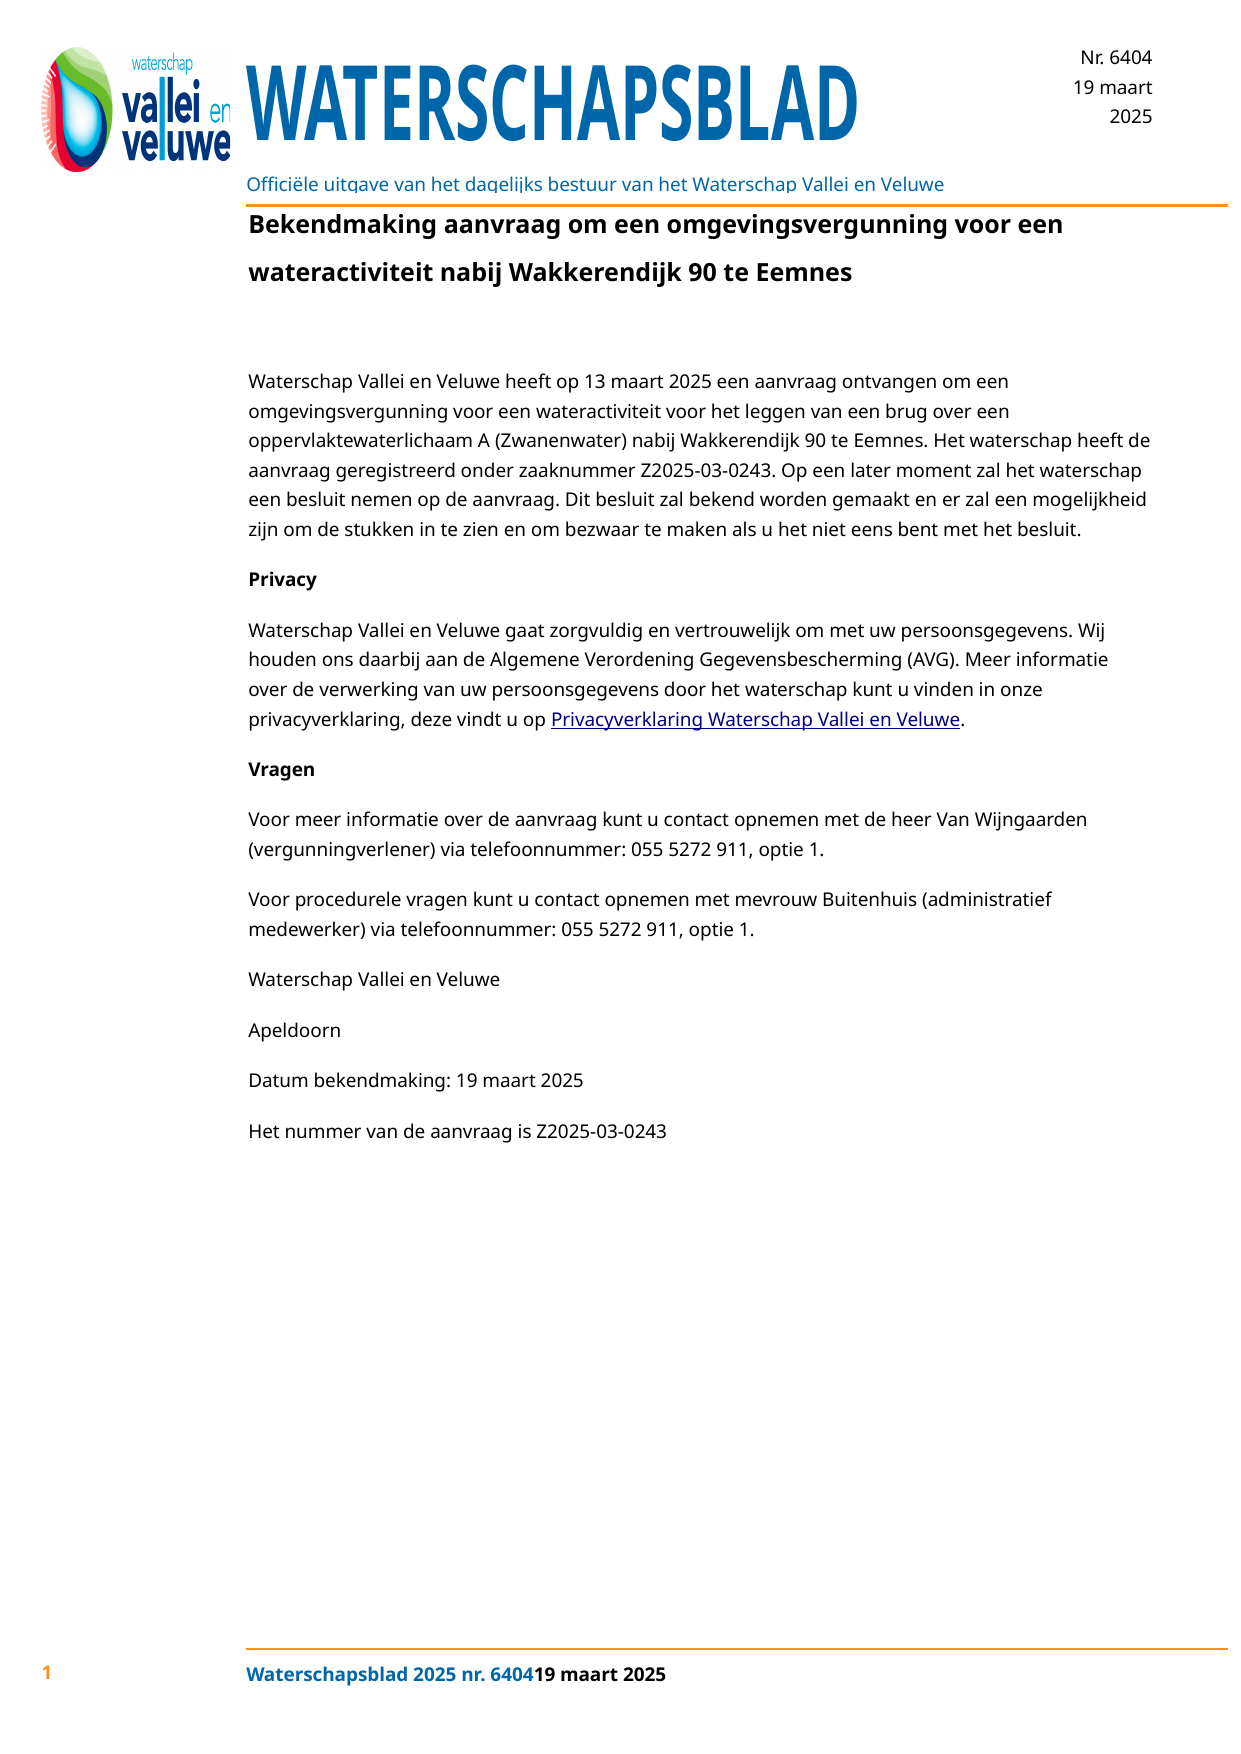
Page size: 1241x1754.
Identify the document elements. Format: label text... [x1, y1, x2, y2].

text Apeldoorn [248, 1017, 1152, 1043]
text Waterschap Vallei en Veluwe [248, 967, 1152, 992]
text Datum bekendmaking: 19 maart 2025 [248, 1067, 1152, 1093]
text Waterschap Vallei en Veluwe heeft op 13 maart 2025 een aanvraag ontvangen om een omgevingsvergunning voor een wateractiviteit voor het leggen van een brug over een oppervlaktewaterlichaam A (Zwanenwater) nabij Wakkerendijk 90 te Eemnes. Het waterschap heeft de aanvraag geregistreerd onder zaaknummer Z2025-03-0243. Op een later moment zal het waterschap een besluit nemen op de aanvraag. Dit besluit zal bekend worden gemaakt en er zal een mogelijkheid zijn om de stukken in te zien en om bezwaar te maken als u het niet eens bent met het besluit. [248, 368, 1152, 542]
picture [41, 47, 231, 172]
text Privacy [248, 567, 1152, 592]
text Het nummer van de aanvraag is Z2025-03-0243 [248, 1118, 1152, 1144]
text Voor procedurele vragen kunt u contact opnemen met mevrouw Buitenhuis (administratief medewerker) via telefoonnummer: 055 5272 911, optie 1. [248, 887, 1152, 942]
text Voor meer informatie over de aanvraag kunt u contact opnemen met de heer Van Wijngaarden (vergunningverlener) via telefoonnummer: 055 5272 911, optie 1. [248, 807, 1152, 862]
text Waterschap Vallei en Veluwe gaat zorgvuldig en vertrouwelijk om met uw persoonsgegevens. Wij houden ons daarbij aan de Algemene Verordening Gegevensbescherming (AVG). Meer informatie over de verwerking van uw persoonsgegevens door het waterschap kunt u vinden in onze privacyverklaring, deze vindt u op Privacyverklaring Waterschap Vallei en Veluwe. [248, 617, 1152, 732]
text Bekendmaking aanvraag om een omgevingsvergunning voor een wateractiviteit nabij Wakkerendijk 90 te Eemnes [248, 207, 1152, 288]
text Vragen [248, 756, 1152, 782]
